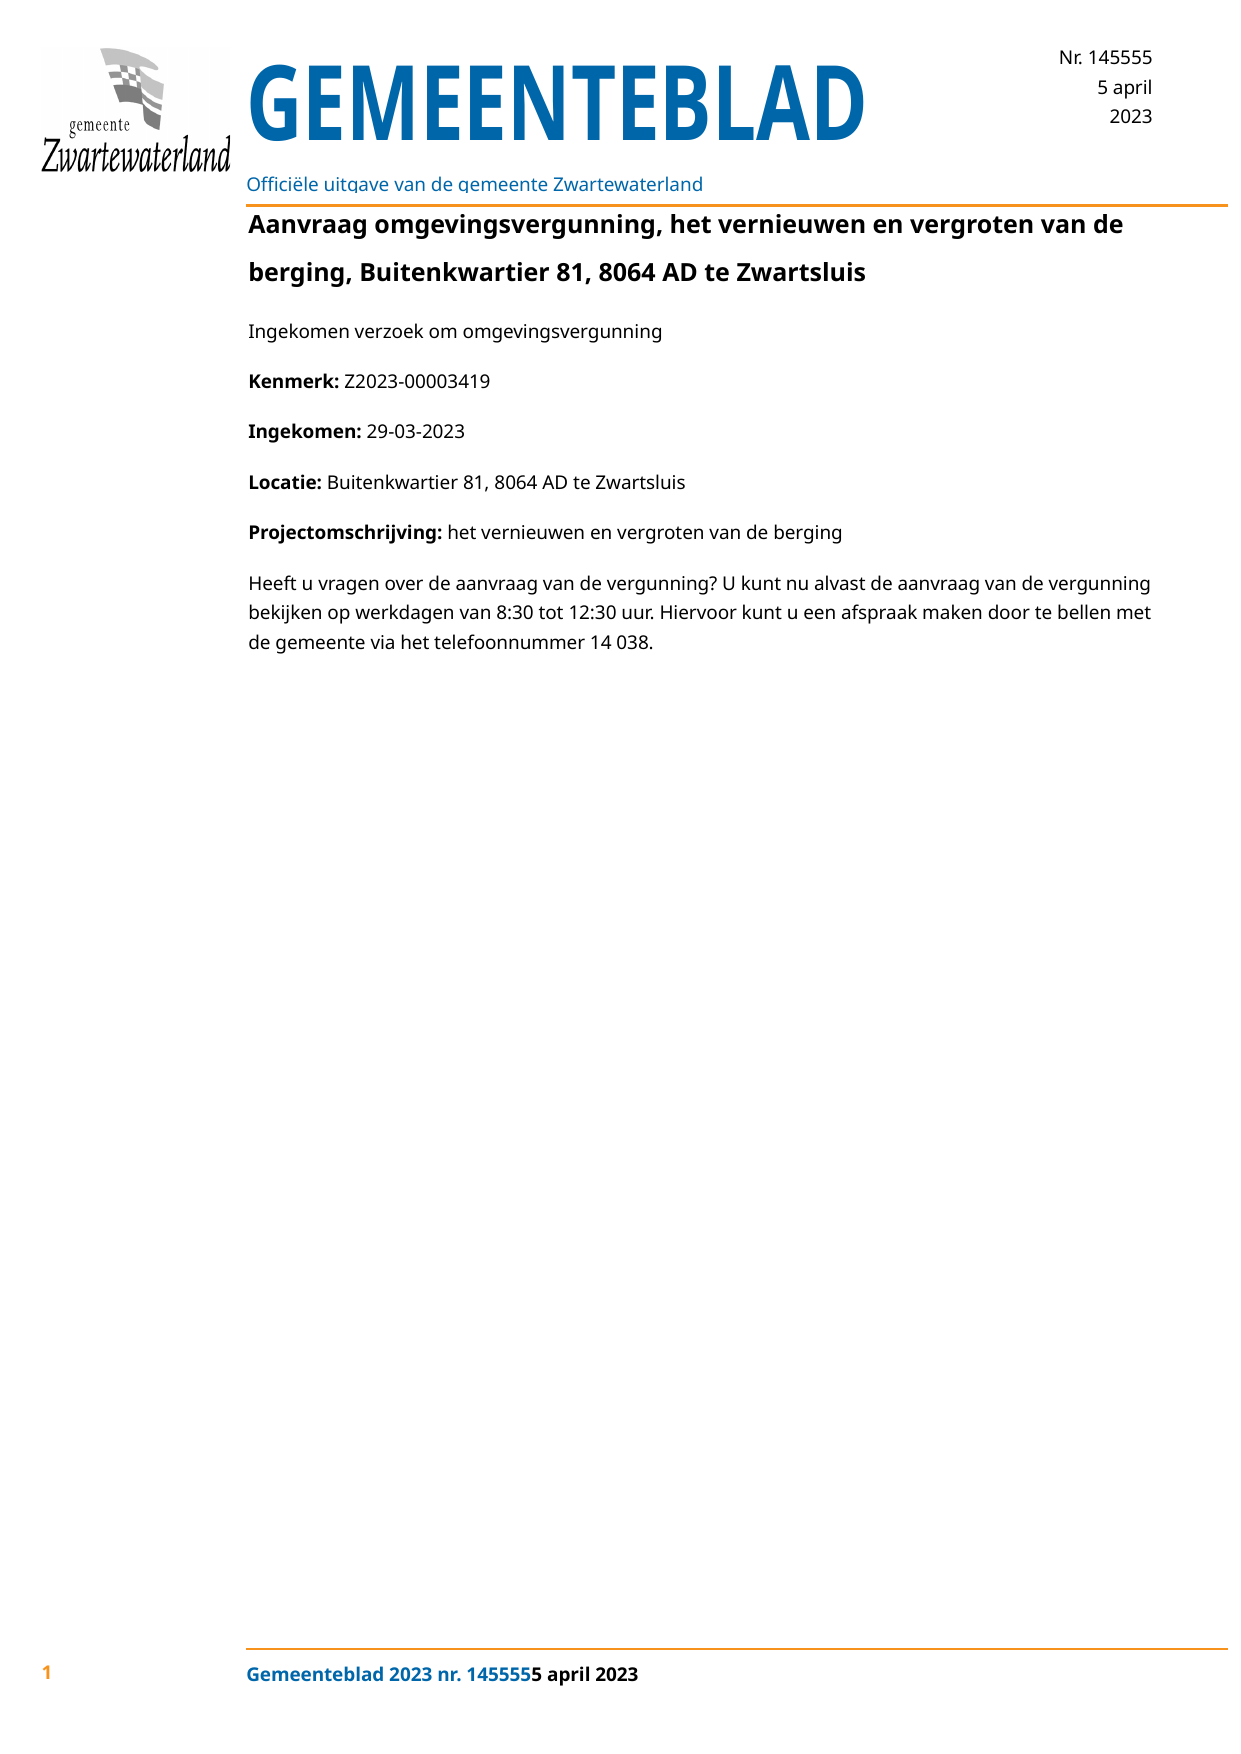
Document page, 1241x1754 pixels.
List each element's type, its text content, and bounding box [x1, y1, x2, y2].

text Kenmerk: Z2023-00003419 [248, 368, 1152, 394]
picture [41, 47, 231, 172]
text Ingekomen: 29-03-2023 [248, 419, 1152, 444]
text Ingekomen verzoek om omgevingsvergunning [248, 318, 1152, 344]
text Heeft u vragen over de aanvraag van de vergunning? U kunt nu alvast de aanvraag van de vergunning bekijken op werkdagen van 8:30 tot 12:30 uur. Hiervoor kunt u een afspraak maken door te bellen met de gemeente via het telefoonnummer 14 038. [248, 570, 1152, 655]
text Projectomschrijving: het vernieuwen en vergroten van de berging [248, 519, 1152, 545]
text Locatie: Buitenkwartier 81, 8064 AD te Zwartsluis [248, 469, 1152, 495]
text Aanvraag omgevingsvergunning, het vernieuwen en vergroten van de berging, Buitenkwartier 81, 8064 AD te Zwartsluis [248, 207, 1152, 288]
